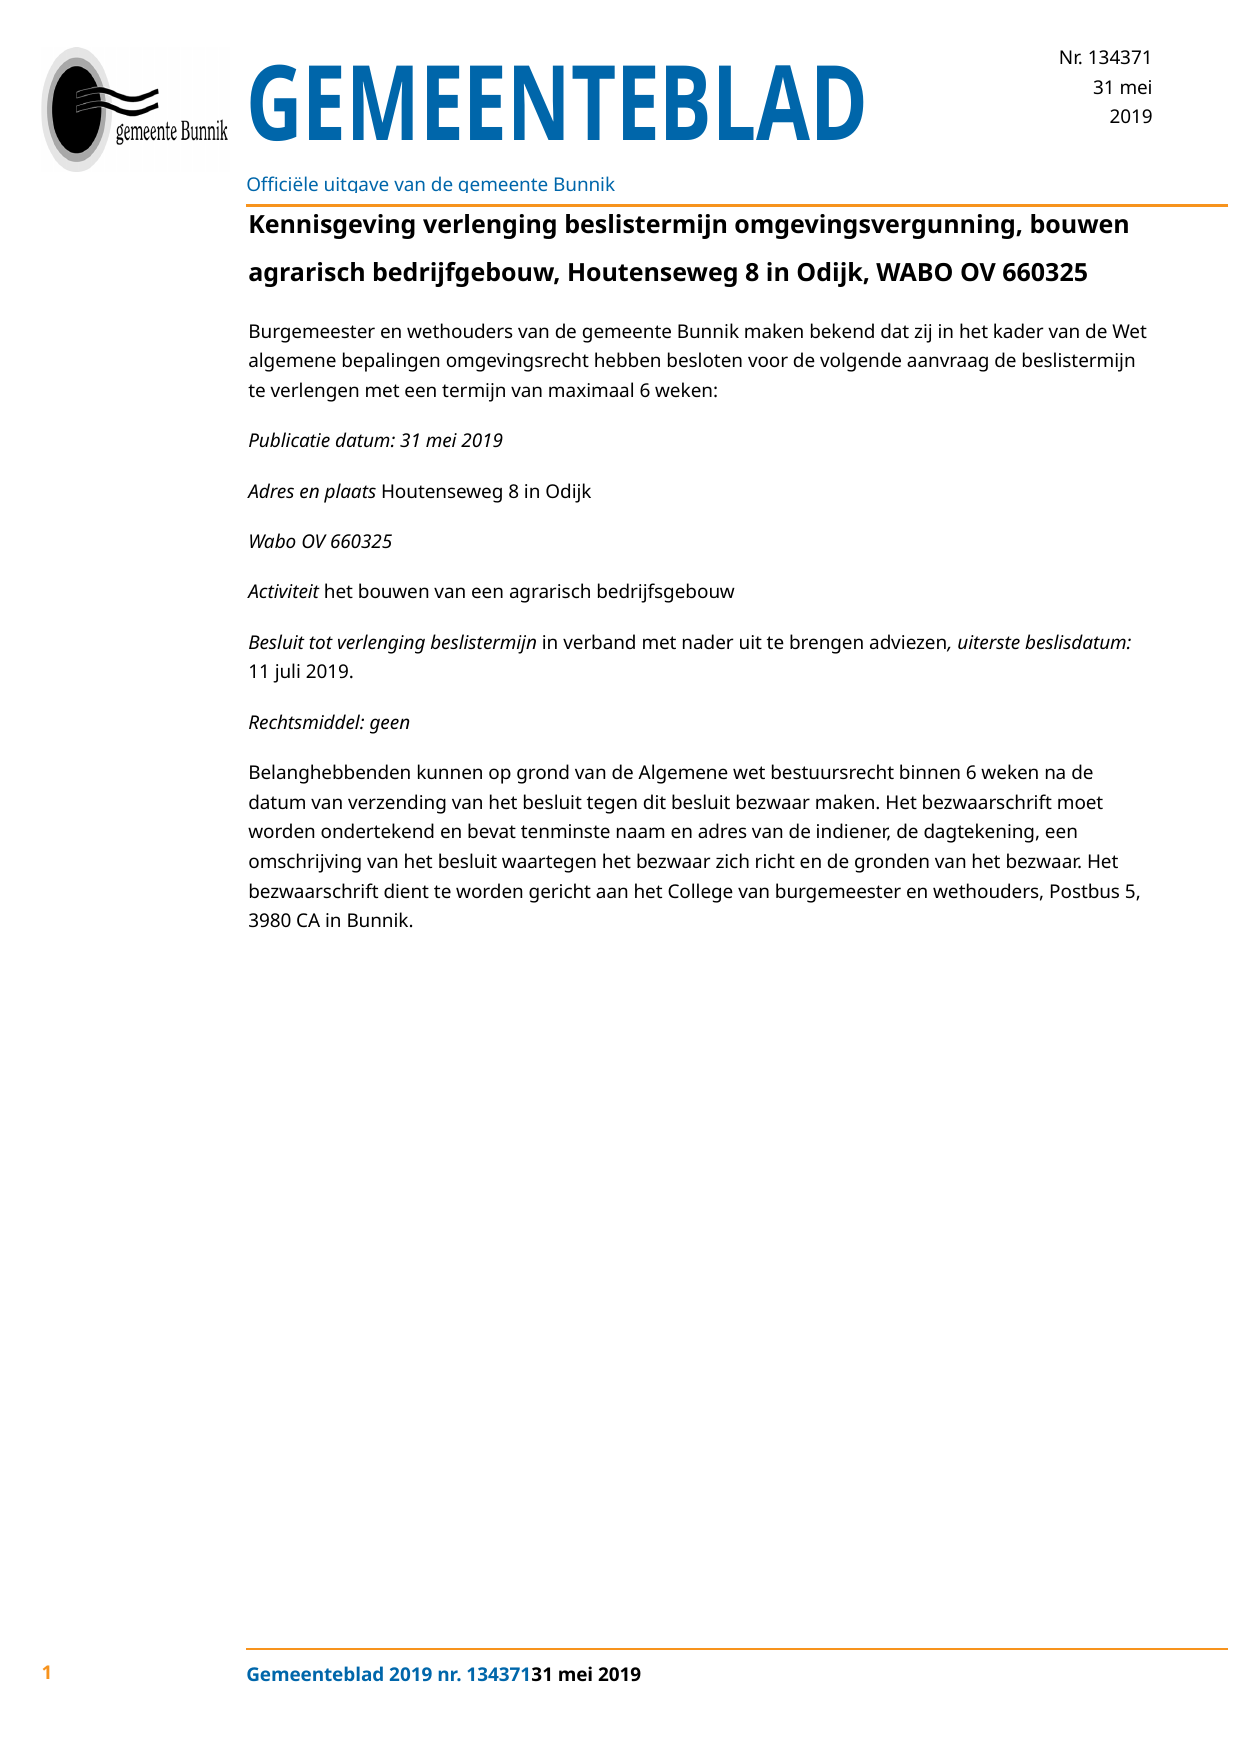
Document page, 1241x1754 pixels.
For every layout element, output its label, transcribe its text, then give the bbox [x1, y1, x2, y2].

text Burgemeester en wethouders van de gemeente Bunnik maken bekend dat zij in het kader van de Wet algemene bepalingen omgevingsrecht hebben besloten voor de volgende aanvraag de beslistermijn te verlengen met een termijn van maximaal 6 weken: [248, 318, 1152, 403]
text Activiteit het bouwen van een agrarisch bedrijfsgebouw [248, 579, 1152, 604]
text Kennisgeving verlenging beslistermijn omgevingsvergunning, bouwen agrarisch bedrijfgebouw, Houtenseweg 8 in Odijk, WABO OV 660325 [248, 207, 1152, 288]
picture [41, 47, 231, 172]
text Rechtsmiddel: geen [248, 709, 1152, 735]
text Besluit tot verlenging beslistermijn in verband met nader uit te brengen adviezen, uiterste beslisdatum: 11 juli 2019. [248, 629, 1152, 684]
text Wabo OV 660325 [248, 528, 1152, 554]
text Adres en plaats Houtenseweg 8 in Odijk [248, 478, 1152, 504]
text Belanghebbenden kunnen op grond van de Algemene wet bestuursrecht binnen 6 weken na de datum van verzending van het besluit tegen dit besluit bezwaar maken. Het bezwaarschrift moet worden ondertekend en bevat tenminste naam en adres van de indiener, de dagtekening, een omschrijving van het besluit waartegen het bezwaar zich richt en de gronden van het bezwaar. Het bezwaarschrift dient te worden gericht aan het College van burgemeester en wethouders, Postbus 5, 3980 CA in Bunnik. [248, 759, 1152, 933]
text Publicatie datum: 31 mei 2019 [248, 427, 1152, 453]
